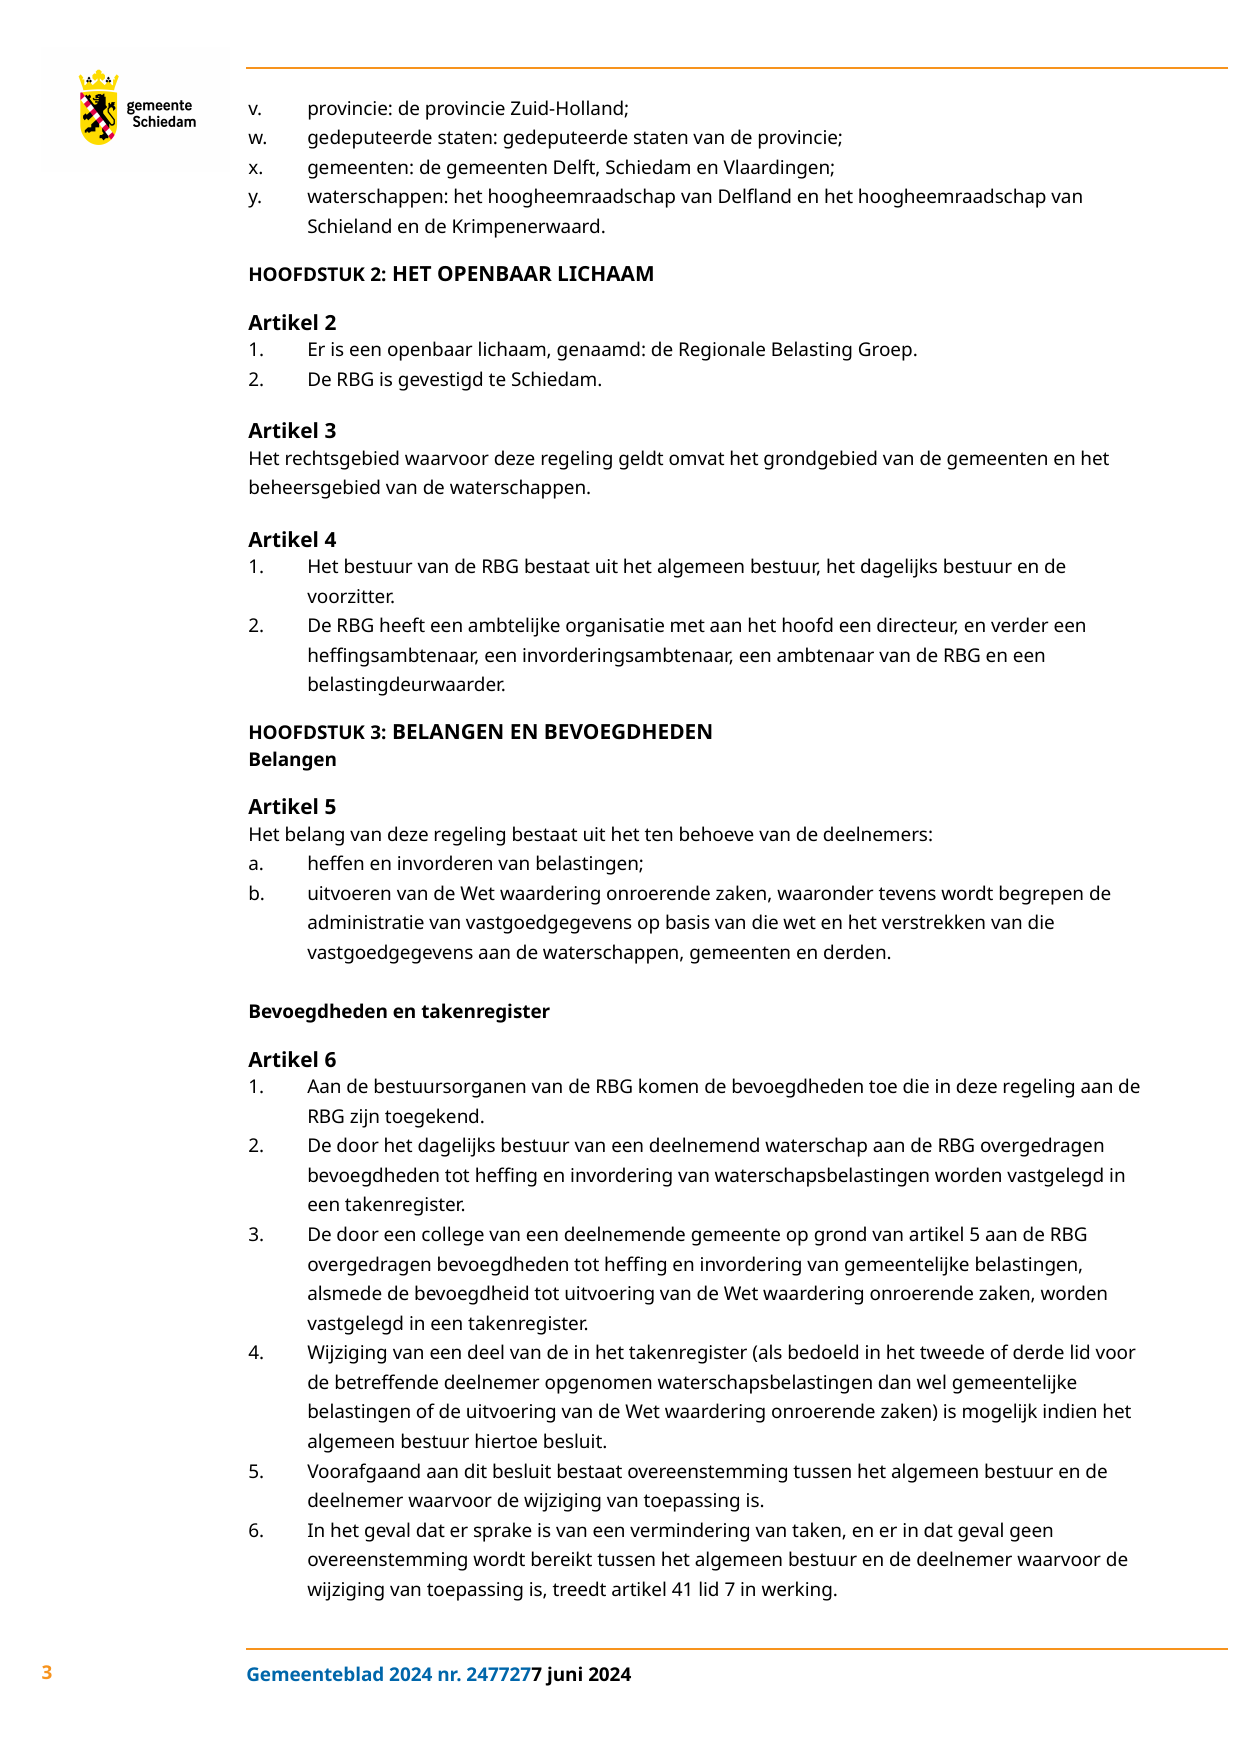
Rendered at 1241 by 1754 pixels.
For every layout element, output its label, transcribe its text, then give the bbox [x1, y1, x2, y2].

text Bevoegdheden en takenregister [248, 998, 1152, 1024]
list Wijziging van een deel van de in het takenregister (als bedoeld in het tweede of derde lid voor de betreffende deelnemer opgenomen waterschapsbelastingen dan wel gemeentelijke belastingen of de uitvoering van de Wet waardering onroerende zaken) is mogelijk indien het algemeen bestuur hiertoe besluit. [248, 1339, 1152, 1454]
text HOOFDSTUK 3: BELANGEN EN BEVOEGDHEDEN [248, 717, 1152, 746]
list In het geval dat er sprake is van een vermindering van taken, en er in dat geval geen overeenstemming wordt bereikt tussen het algemeen bestuur en de deelnemer waarvoor de wijziging van toepassing is, treedt artikel 41 lid 7 in werking. [248, 1517, 1152, 1602]
list De RBG is gevestigd te Schiedam. [248, 366, 1152, 392]
list Het bestuur van de RBG bestaat uit het algemeen bestuur, het dagelijks bestuur en de voorzitter. [248, 553, 1152, 609]
picture [41, 47, 231, 172]
list De RBG heeft een ambtelijke organisatie met aan het hoofd een directeur, en verder een heffingsambtenaar, een invorderingsambtenaar, een ambtenaar van de RBG en een belastingdeurwaarder. [248, 612, 1152, 697]
text Belangen [248, 746, 1152, 771]
list waterschappen: het hoogheemraadschap van Delfland en het hoogheemraadschap van Schieland en de Krimpenerwaard. [248, 183, 1152, 239]
list Voorafgaand aan dit besluit bestaat overeenstemming tussen het algemeen bestuur en de deelnemer waarvoor de wijziging van toepassing is. [248, 1458, 1152, 1513]
text Artikel 4 [248, 525, 1152, 553]
list gemeenten: de gemeenten Delft, Schiedam en Vlaardingen; [248, 154, 1152, 180]
text Artikel 3 [248, 416, 1152, 445]
text Artikel 2 [248, 308, 1152, 336]
list uitvoeren van de Wet waardering onroerende zaken, waaronder tevens wordt begrepen de administratie van vastgoedgegevens op basis van die wet en het verstrekken van die vastgoedgegevens aan de waterschappen, gemeenten en derden. [248, 880, 1152, 965]
list Er is een openbaar lichaam, genaamd: de Regionale Belasting Groep. [248, 336, 1152, 362]
text Artikel 6 [248, 1045, 1152, 1073]
text Het rechtsgebied waarvoor deze regeling geldt omvat het grondgebied van de gemeenten en het beheersgebied van de waterschappen. [248, 445, 1152, 500]
list De door een college van een deelnemende gemeente op grond van artikel 5 aan de RBG overgedragen bevoegdheden tot heffing en invordering van gemeentelijke belastingen, alsmede de bevoegdheid tot uitvoering van de Wet waardering onroerende zaken, worden vastgelegd in een takenregister. [248, 1221, 1152, 1336]
list De door het dagelijks bestuur van een deelnemend waterschap aan de RBG overgedragen bevoegdheden tot heffing en invordering van waterschapsbelastingen worden vastgelegd in een takenregister. [248, 1132, 1152, 1217]
list provincie: de provincie Zuid-Holland; [248, 95, 1152, 121]
list Aan de bestuursorganen van de RBG komen de bevoegdheden toe die in deze regeling aan de RBG zijn toegekend. [248, 1073, 1152, 1128]
list heffen en invorderen van belastingen; [248, 850, 1152, 876]
text Het belang van deze regeling bestaat uit het ten behoeve van de deelnemers: [248, 821, 1152, 846]
list gedeputeerde staten: gedeputeerde staten van de provincie; [248, 124, 1152, 150]
text Artikel 5 [248, 792, 1152, 821]
text HOOFDSTUK 2: HET OPENBAAR LICHAAM [248, 259, 1152, 287]
